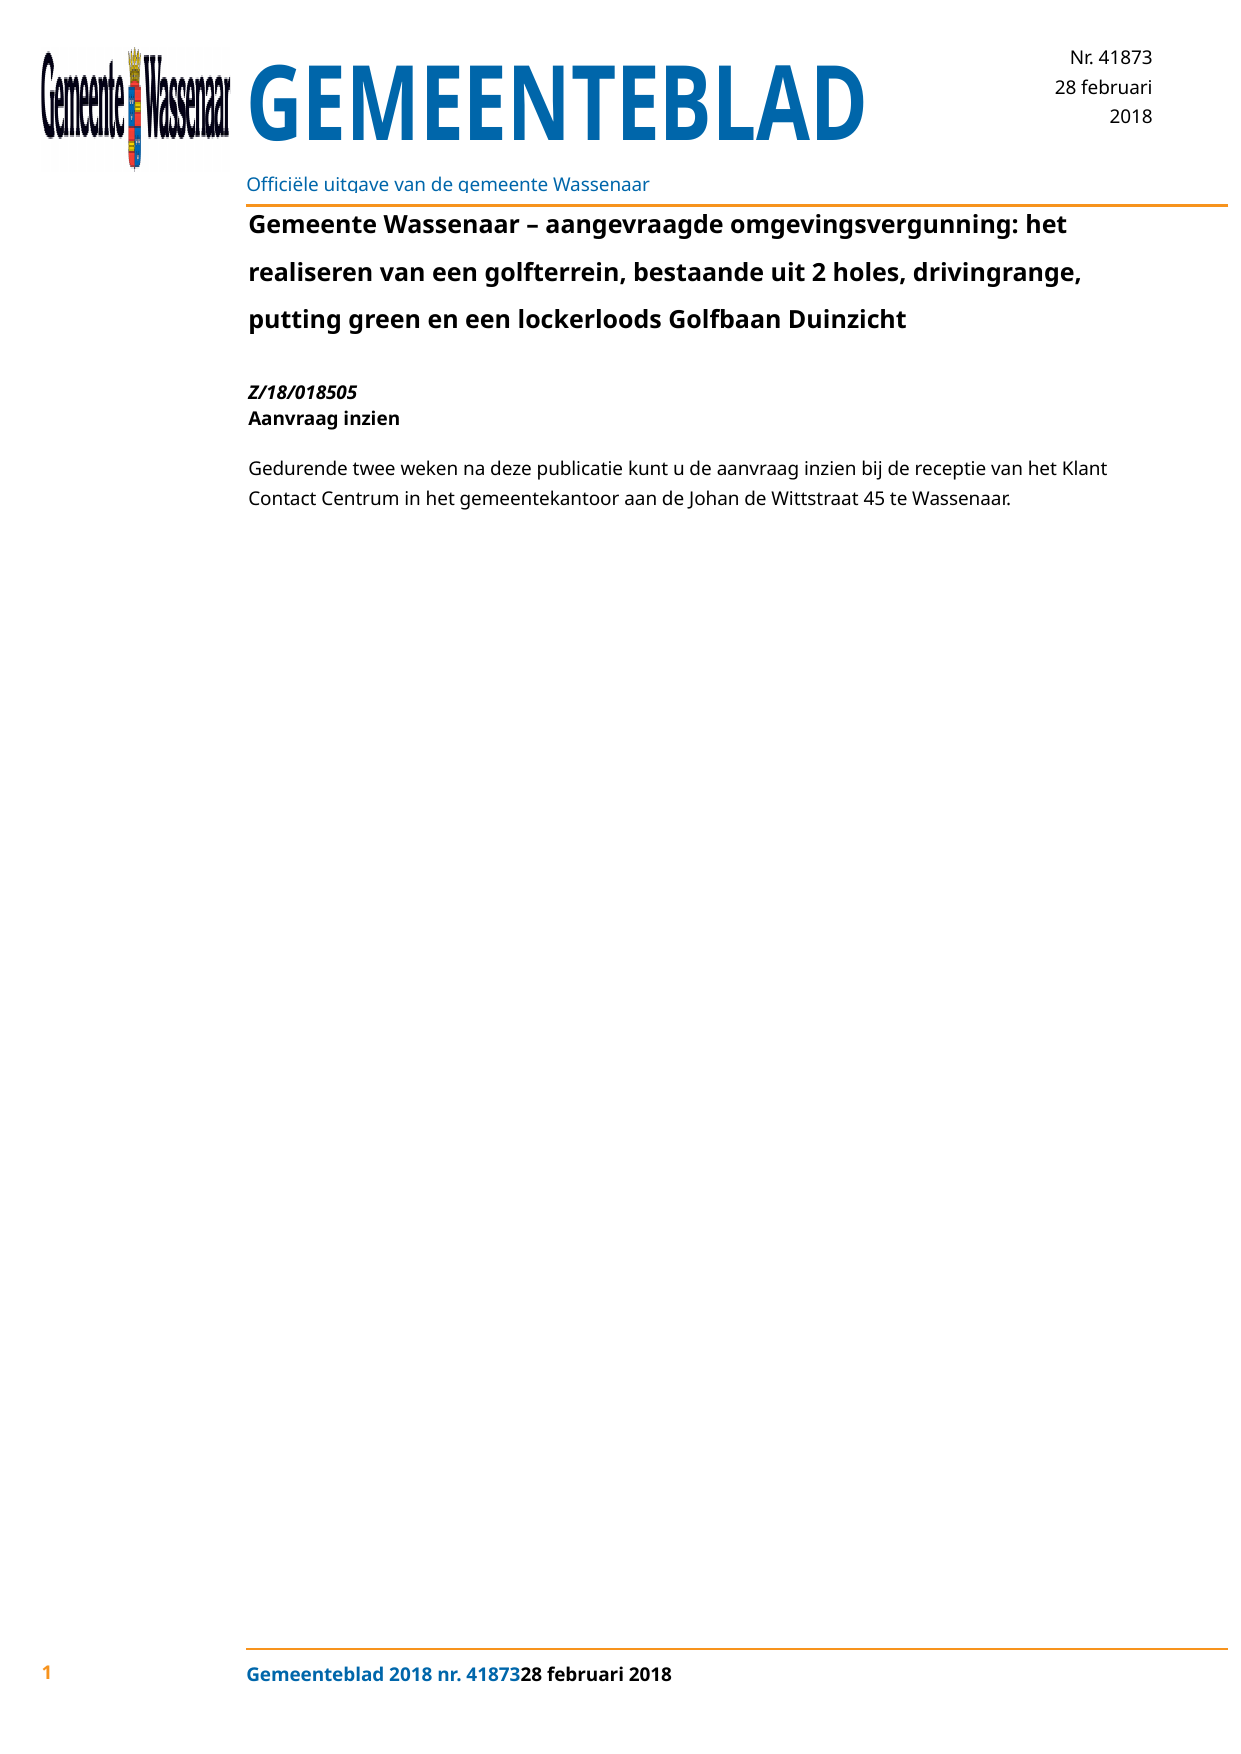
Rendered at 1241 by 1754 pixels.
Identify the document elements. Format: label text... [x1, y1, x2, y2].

text Gedurende twee weken na deze publicatie kunt u de aanvraag inzien bij de receptie van het Klant Contact Centrum in het gemeentekantoor aan de Johan de Wittstraat 45 te Wassenaar. [248, 455, 1152, 511]
picture [41, 47, 231, 172]
text Z/18/018505 [248, 379, 1152, 405]
text Gemeente Wassenaar – aangevraagde omgevingsvergunning: het realiseren van een golfterrein, bestaande uit 2 holes, drivingrange, putting green en een lockerloods Golfbaan Duinzicht [248, 207, 1152, 336]
text Aanvraag inzien [248, 405, 1152, 431]
